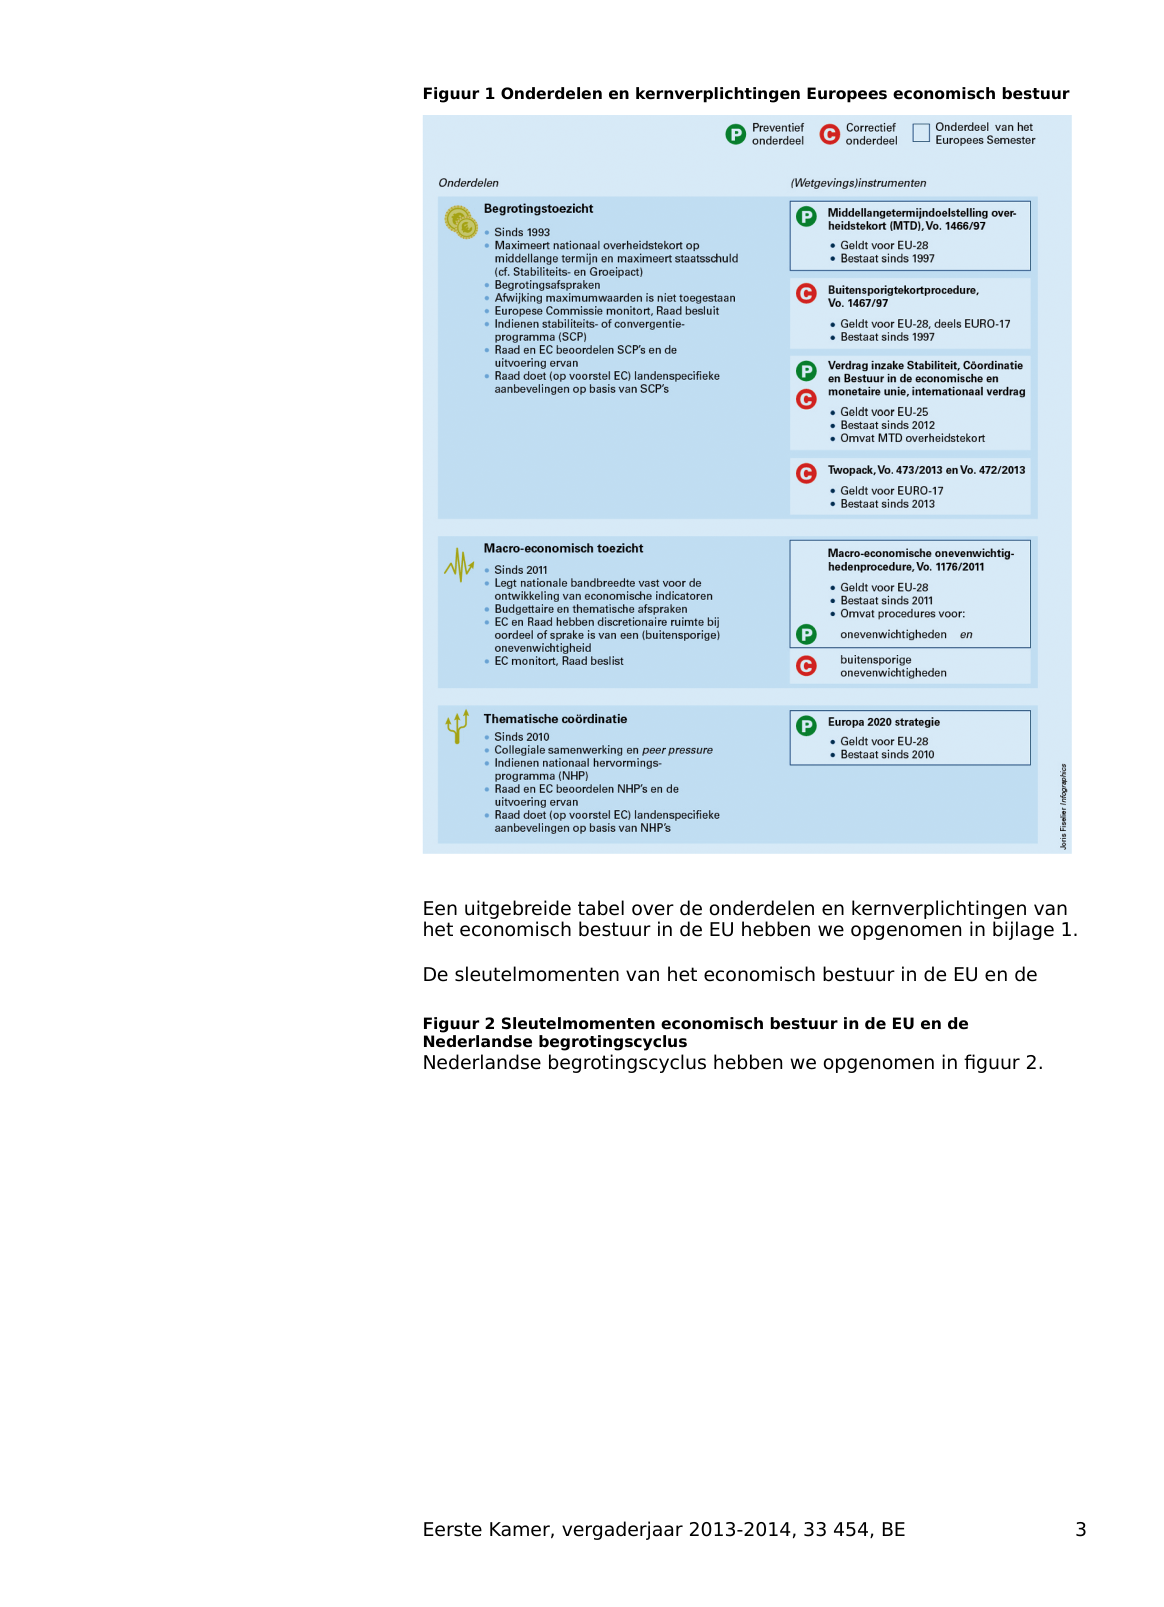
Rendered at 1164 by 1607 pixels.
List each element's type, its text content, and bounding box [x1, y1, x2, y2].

text Een uitgebreide tabel over de onderdelen en kernverplichtingen van het economisch bestuur in de EU hebben we opgenomen in bijlage 1. [422, 897, 1087, 941]
text Figuur 1 Onderdelen en kernverplichtingen Europees economisch bestuur [422, 85, 1072, 103]
text De sleutelmomenten van het economisch bestuur in de EU en de Nederlandse begrotingscyclus hebben we opgenomen in figuur 2. [422, 963, 1087, 1074]
picture [422, 115, 1072, 854]
text Figuur 2 Sleutelmomenten economisch bestuur in de EU en de Nederlandse begrotingscyclus [422, 1015, 1072, 1052]
